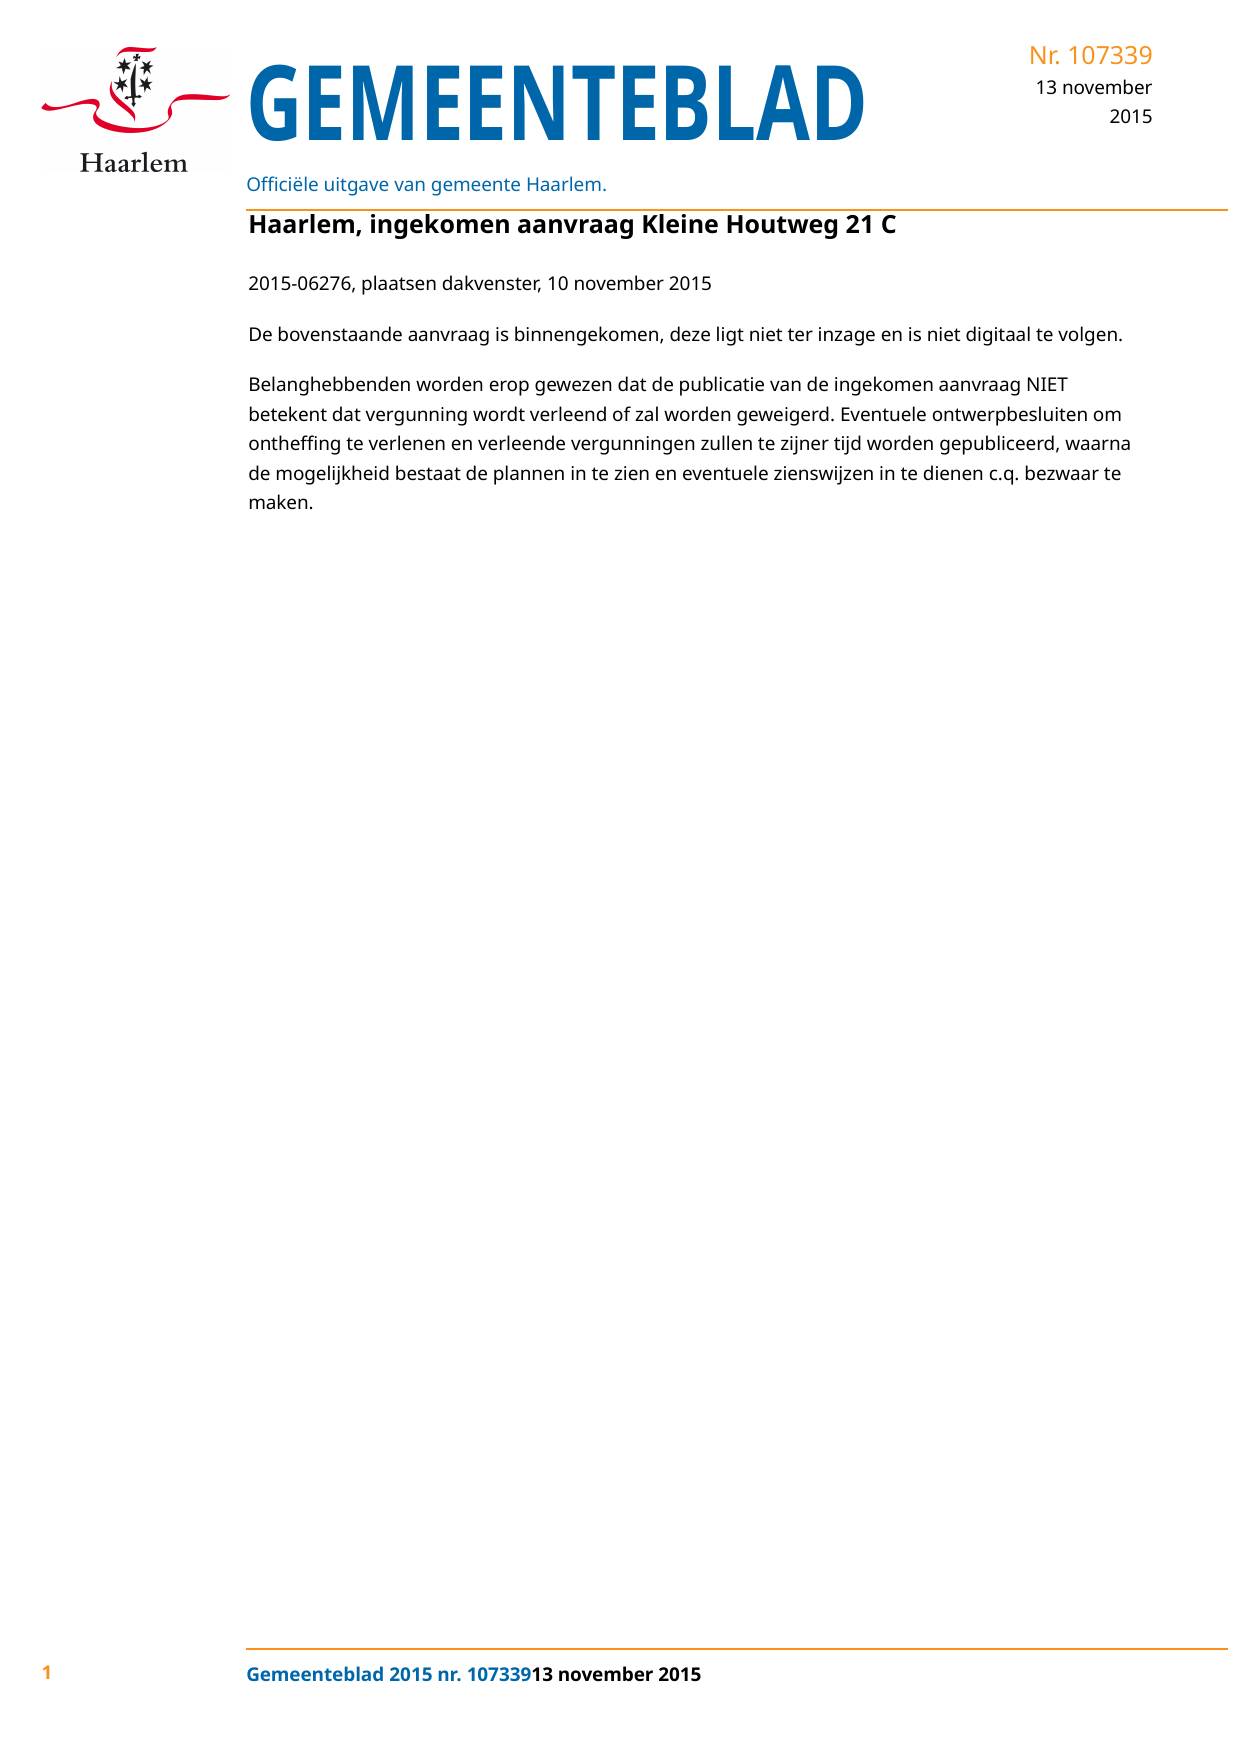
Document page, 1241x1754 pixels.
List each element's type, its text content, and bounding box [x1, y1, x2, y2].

text Belanghebbenden worden erop gewezen dat de publicatie van de ingekomen aanvraag NIET betekent dat vergunning wordt verleend of zal worden geweigerd. Eventuele ontwerpbesluiten om ontheffing te verlenen en verleende vergunningen zullen te zijner tijd worden gepubliceerd, waarna de mogelijkheid bestaat de plannen in te zien en eventuele zienswijzen in te dienen c.q. bezwaar te maken. [248, 371, 1152, 515]
text 2015-06276, plaatsen dakvenster, 10 november 2015 [248, 270, 1152, 296]
text De bovenstaande aanvraag is binnengekomen, deze ligt niet ter inzage en is niet digitaal te volgen. [248, 321, 1152, 346]
picture [41, 47, 231, 172]
text Haarlem, ingekomen aanvraag Kleine Houtweg 21 C [248, 211, 1152, 241]
